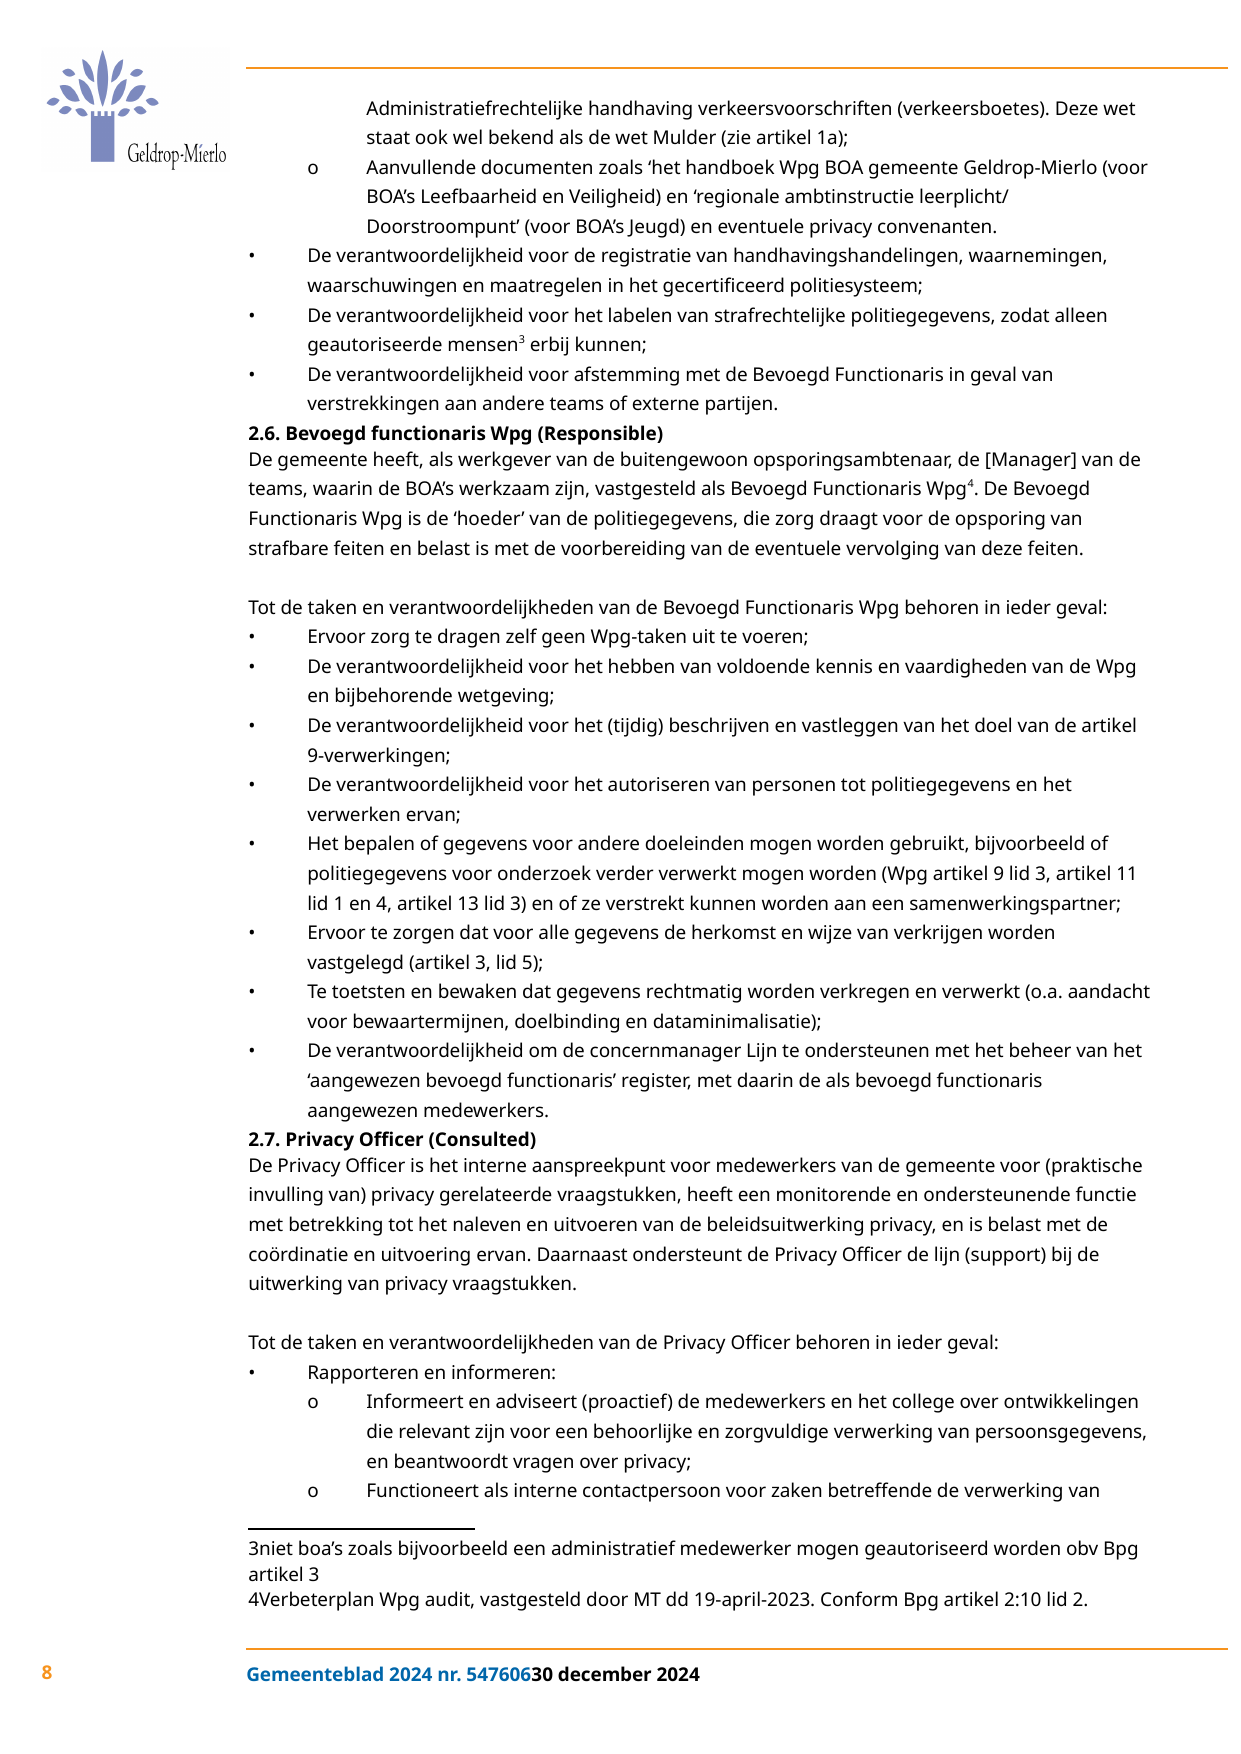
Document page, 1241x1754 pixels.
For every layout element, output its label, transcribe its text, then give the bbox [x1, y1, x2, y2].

list De verantwoordelijkheid voor het autoriseren van personen tot politiegegevens en het verwerken ervan; [248, 771, 1152, 827]
list De verantwoordelijkheid voor afstemming met de Bevoegd Functionaris in geval van verstrekkingen aan andere teams of externe partijen. [248, 361, 1152, 416]
text 2.6. Bevoegd functionaris Wpg (Responsible) [248, 420, 1152, 446]
list Rapporteren en informeren: [248, 1359, 1152, 1385]
list niet boa’s zoals bijvoorbeeld een administratief medewerker mogen geautoriseerd worden obv Bpg artikel 3 [248, 1535, 1152, 1586]
picture [41, 47, 231, 172]
list Functioneert als interne contactpersoon voor zaken betreffende de verwerking van [307, 1477, 1152, 1503]
list Te toetsten en bewaken dat gegevens rechtmatig worden verkregen en verwerkt (o.a. aandacht voor bewaartermijnen, doelbinding en dataminimalisatie); [248, 978, 1152, 1034]
list Ervoor zorg te dragen zelf geen Wpg-taken uit te voeren; [248, 623, 1152, 649]
list Ervoor te zorgen dat voor alle gegevens de herkomst en wijze van verkrijgen worden vastgelegd (artikel 3, lid 5); [248, 919, 1152, 974]
list De verantwoordelijkheid voor het labelen van strafrechtelijke politiegegevens, zodat alleen geautoriseerde mensen erbij kunnen; [248, 302, 1152, 357]
text De gemeente heeft, als werkgever van de buitengewoon opsporingsambtenaar, de [Manager] van de teams, waarin de BOA’s werkzaam zijn, vastgesteld als Bevoegd Functionaris Wpg. De Bevoegd Functionaris Wpg is de ‘hoeder’ van de politiegegevens, die zorg draagt voor de opsporing van strafbare feiten en belast is met de voorbereiding van de eventuele vervolging van deze feiten. [248, 446, 1152, 560]
list Aanvullende documenten zoals ‘het handboek Wpg BOA gemeente Geldrop-Mierlo (voor BOA’s Leefbaarheid en Veiligheid) en ‘regionale ambtinstructie leerplicht/ Doorstroompunt’ (voor BOA’s Jeugd) en eventuele privacy convenanten. [307, 154, 1152, 239]
list De verantwoordelijkheid om de concernmanager Lijn te ondersteunen met het beheer van het ‘aangewezen bevoegd functionaris’ register, met daarin de als bevoegd functionaris aangewezen medewerkers. [248, 1038, 1152, 1122]
list De verantwoordelijkheid voor het hebben van voldoende kennis en vaardigheden van de Wpg en bijbehorende wetgeving; [248, 653, 1152, 708]
text Tot de taken en verantwoordelijkheden van de Privacy Officer behoren in ieder geval: [248, 1329, 1152, 1355]
list Het bepalen of gegevens voor andere doeleinden mogen worden gebruikt, bijvoorbeeld of politiegegevens voor onderzoek verder verwerkt mogen worden (Wpg artikel 9 lid 3, artikel 11 lid 1 en 4, artikel 13 lid 3) en of ze verstrekt kunnen worden aan een samenwerkingspartner; [248, 831, 1152, 915]
text Verbeterplan Wpg audit, vastgesteld door MT dd 19-april-2023. Conform Bpg artikel 2:10 lid 2. [248, 1586, 1152, 1612]
text De Privacy Officer is het interne aanspreekpunt voor medewerkers van de gemeente voor (praktische invulling van) privacy gerelateerde vraagstukken, heeft een monitorende en ondersteunende functie met betrekking tot het naleven en uitvoeren van de beleidsuitwerking privacy, en is belast met de coördinatie en uitvoering ervan. Daarnaast ondersteunt de Privacy Officer de lijn (support) bij de uitwerking van privacy vraagstukken. [248, 1152, 1152, 1296]
text Tot de taken en verantwoordelijkheden van de Bevoegd Functionaris Wpg behoren in ieder geval: [248, 594, 1152, 619]
text 2.7. Privacy Officer (Consulted) [248, 1126, 1152, 1152]
list Informeert en adviseert (proactief) de medewerkers en het college over ontwikkelingen die relevant zijn voor een behoorlijke en zorgvuldige verwerking van persoonsgegevens, en beantwoordt vragen over privacy; [307, 1389, 1152, 1474]
list De verantwoordelijkheid voor de registratie van handhavingshandelingen, waarnemingen, waarschuwingen en maatregelen in het gecertificeerd politiesysteem; [248, 243, 1152, 298]
list De verantwoordelijkheid voor het (tijdig) beschrijven en vastleggen van het doel van de artikel 9-verwerkingen; [248, 712, 1152, 767]
list Administratiefrechtelijke handhaving verkeersvoorschriften (verkeersboetes). Deze wet staat ook wel bekend als de wet Mulder (zie artikel 1a); [307, 95, 1152, 150]
